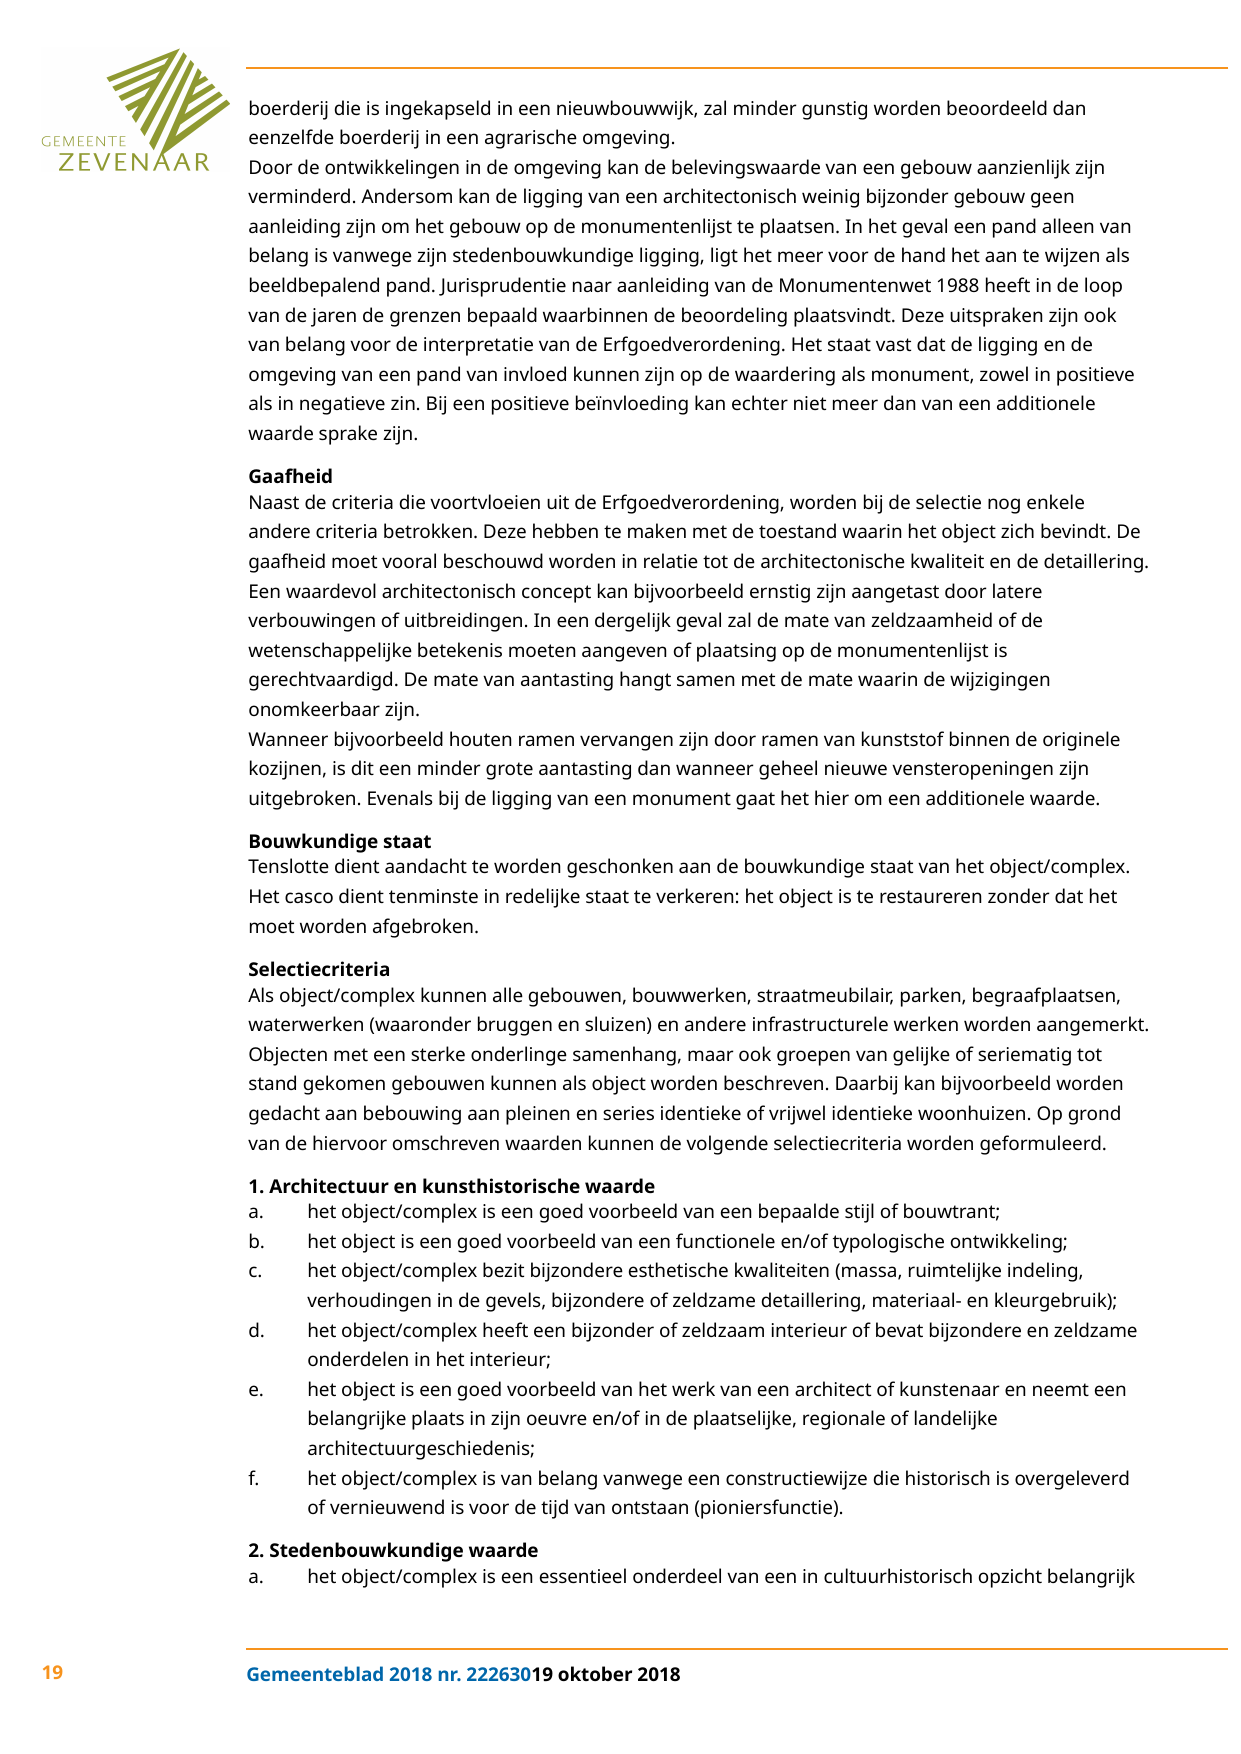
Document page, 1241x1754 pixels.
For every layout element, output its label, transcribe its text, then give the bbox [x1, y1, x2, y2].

text Als object/complex kunnen alle gebouwen, bouwwerken, straatmeubilair, parken, begraafplaatsen, waterwerken (waaronder bruggen en sluizen) en andere infrastructurele werken worden aangemerkt. Objecten met een sterke onderlinge samenhang, maar ook groepen van gelijke of seriematig tot stand gekomen gebouwen kunnen als object worden beschreven. Daarbij kan bijvoorbeeld worden gedacht aan bebouwing aan pleinen en series identieke of vrijwel identieke woonhuizen. Op grond van de hiervoor omschreven waarden kunnen de volgende selectiecriteria worden geformuleerd. [248, 982, 1152, 1155]
list het object/complex is van belang vanwege een constructiewijze die historisch is overgeleverd of vernieuwend is voor de tijd van ontstaan (pioniersfunctie). [248, 1465, 1152, 1520]
text 1. Architectuur en kunsthistorische waarde [248, 1173, 1152, 1198]
text Selectiecriteria [248, 956, 1152, 982]
list het object/complex bezit bijzondere esthetische kwaliteiten (massa, ruimtelijke indeling, verhoudingen in de gevels, bijzondere of zeldzame detaillering, materiaal- en kleurgebruik); [248, 1258, 1152, 1313]
list het object is een goed voorbeeld van een functionele en/of typologische ontwikkeling; [248, 1228, 1152, 1254]
text boerderij die is ingekapseld in een nieuwbouwwijk, zal minder gunstig worden beoordeeld dan eenzelfde boerderij in een agrarische omgeving. [248, 95, 1152, 150]
text Bouwkundige staat [248, 828, 1152, 854]
list het object/complex is een goed voorbeeld van een bepaalde stijl of bouwtrant; [248, 1198, 1152, 1224]
text Gaafheid [248, 463, 1152, 489]
text 2. Stedenbouwkundige waarde [248, 1537, 1152, 1563]
picture [41, 47, 231, 172]
list het object is een goed voorbeeld van het werk van een architect of kunstenaar en neemt een belangrijke plaats in zijn oeuvre en/of in de plaatselijke, regionale of landelijke architectuurgeschiedenis; [248, 1376, 1152, 1461]
text Wanneer bijvoorbeeld houten ramen vervangen zijn door ramen van kunststof binnen de originele kozijnen, is dit een minder grote aantasting dan wanneer geheel nieuwe vensteropeningen zijn uitgebroken. Evenals bij de ligging van een monument gaat het hier om een additionele waarde. [248, 726, 1152, 811]
text Tenslotte dient aandacht te worden geschonken aan de bouwkundige staat van het object/complex. Het casco dient tenminste in redelijke staat te verkeren: het object is te restaureren zonder dat het moet worden afgebroken. [248, 854, 1152, 939]
text Naast de criteria die voortvloeien uit de Erfgoedverordening, worden bij de selectie nog enkele andere criteria betrokken. Deze hebben te maken met de toestand waarin het object zich bevindt. De gaafheid moet vooral beschouwd worden in relatie tot de architectonische kwaliteit en de detaillering. Een waardevol architectonisch concept kan bijvoorbeeld ernstig zijn aangetast door latere verbouwingen of uitbreidingen. In een dergelijk geval zal de mate van zeldzaamheid of de wetenschappelijke betekenis moeten aangeven of plaatsing op de monumentenlijst is gerechtvaardigd. De mate van aantasting hangt samen met de mate waarin de wijzigingen onomkeerbaar zijn. [248, 489, 1152, 722]
text Door de ontwikkelingen in de omgeving kan de belevingswaarde van een gebouw aanzienlijk zijn verminderd. Andersom kan de ligging van een architectonisch weinig bijzonder gebouw geen aanleiding zijn om het gebouw op de monumentenlijst te plaatsen. In het geval een pand alleen van belang is vanwege zijn stedenbouwkundige ligging, ligt het meer voor de hand het aan te wijzen als beeldbepalend pand. Jurisprudentie naar aanleiding van de Monumentenwet 1988 heeft in de loop van de jaren de grenzen bepaald waarbinnen de beoordeling plaatsvindt. Deze uitspraken zijn ook van belang voor de interpretatie van de Erfgoedverordening. Het staat vast dat de ligging en de omgeving van een pand van invloed kunnen zijn op de waardering als monument, zowel in positieve als in negatieve zin. Bij een positieve beïnvloeding kan echter niet meer dan van een additionele waarde sprake zijn. [248, 154, 1152, 446]
list het object/complex heeft een bijzonder of zeldzaam interieur of bevat bijzondere en zeldzame onderdelen in het interieur; [248, 1317, 1152, 1372]
list het object/complex is een essentieel onderdeel van een in cultuurhistorisch opzicht belangrijk [248, 1563, 1152, 1589]
